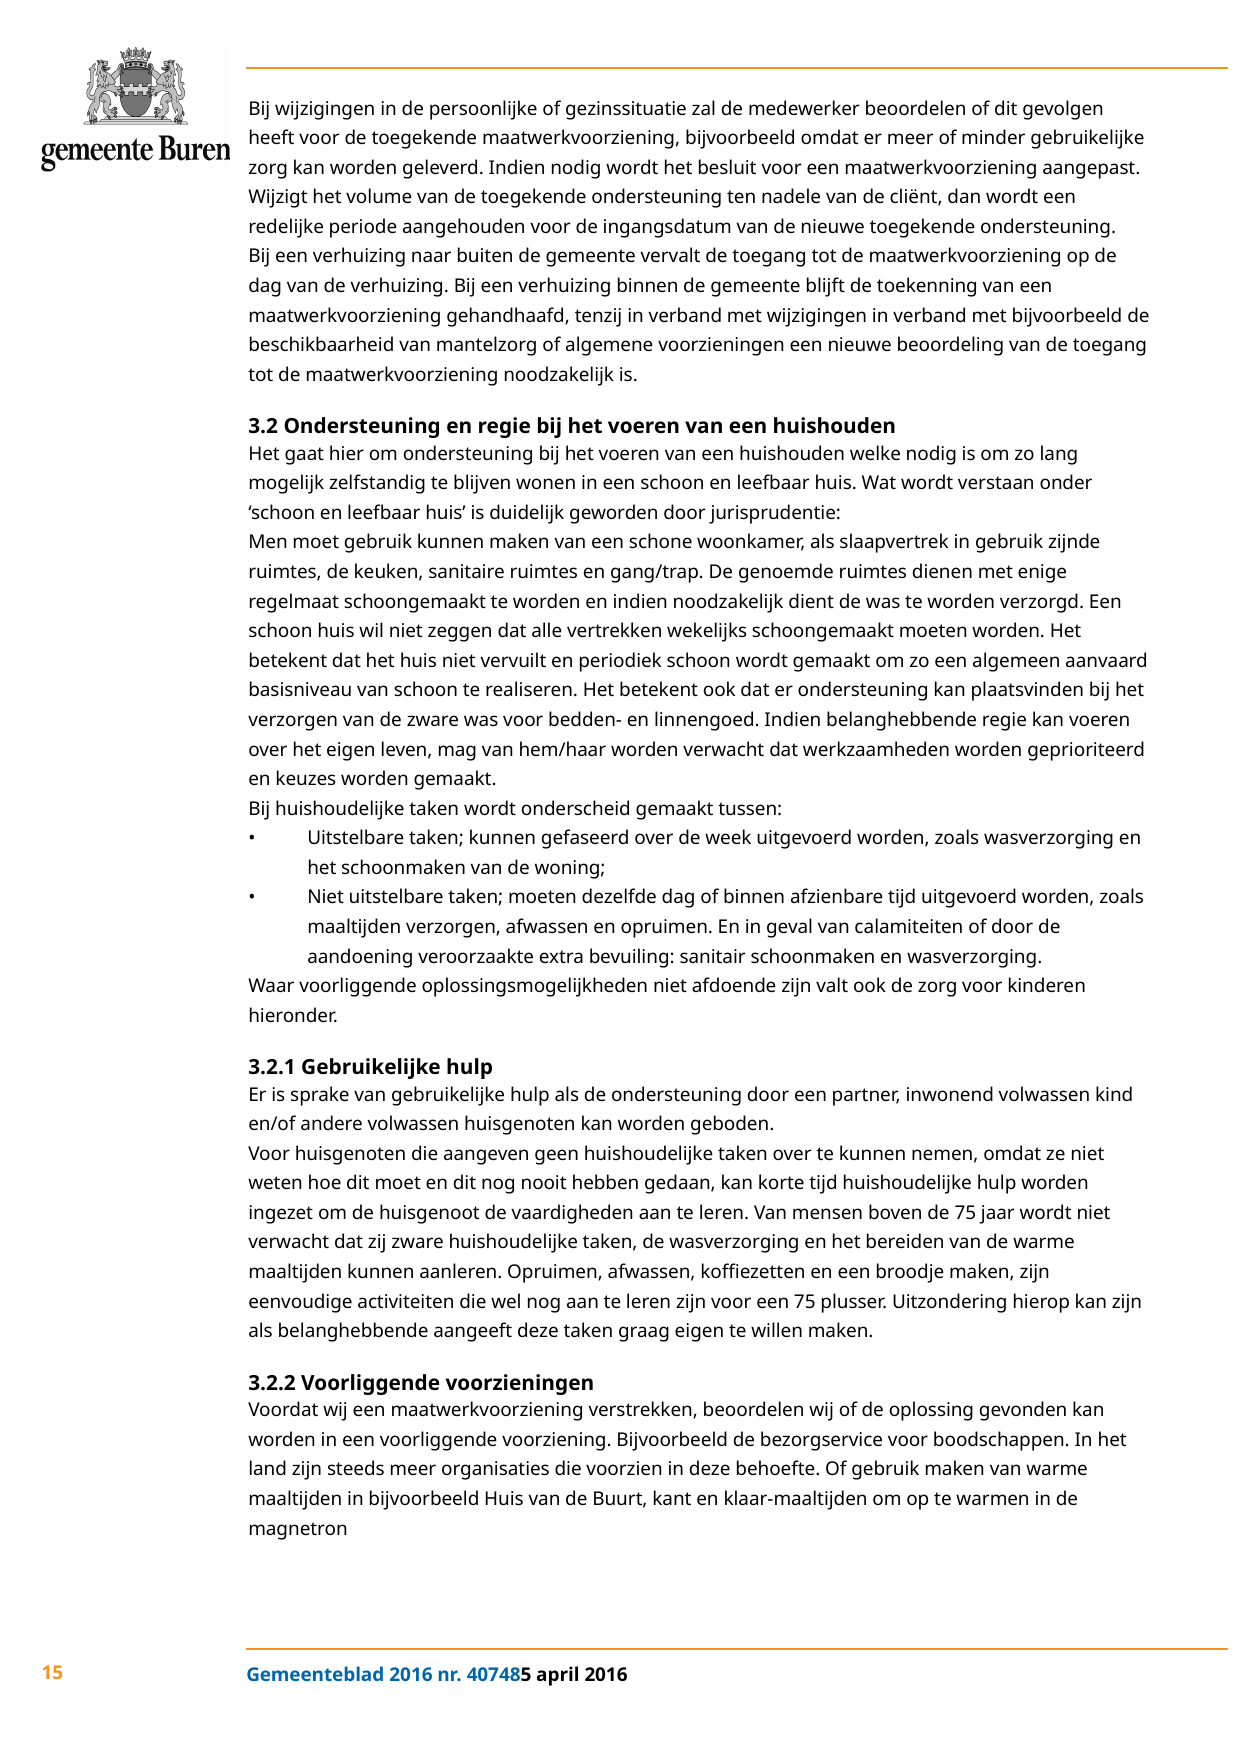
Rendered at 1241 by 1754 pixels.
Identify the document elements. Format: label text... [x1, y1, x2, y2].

list Uitstelbare taken; kunnen gefaseerd over de week uitgevoerd worden, zoals wasverzorging en het schoonmaken van de woning; [248, 824, 1152, 880]
text Voordat wij een maatwerkvoorziening verstrekken, beoordelen wij of de oplossing gevonden kan worden in een voorliggende voorziening. Bijvoorbeeld de bezorgservice voor boodschappen. In het land zijn steeds meer organisaties die voorzien in deze behoefte. Of gebruik maken van warme maaltijden in bijvoorbeeld Huis van de Buurt, kant en klaar-maaltijden om op te warmen in de magnetron [248, 1396, 1152, 1540]
text Bij een verhuizing naar buiten de gemeente vervalt de toegang tot de maatwerkvoorziening op de dag van de verhuizing. Bij een verhuizing binnen de gemeente blijft de toekenning van een maatwerkvoorziening gehandhaafd, tenzij in verband met wijzigingen in verband met bijvoorbeeld de beschikbaarheid van mantelzorg of algemene voorzieningen een nieuwe beoordeling van de toegang tot de maatwerkvoorziening noodzakelijk is. [248, 243, 1152, 387]
text Men moet gebruik kunnen maken van een schone woonkamer, als slaapvertrek in gebruik zijnde ruimtes, de keuken, sanitaire ruimtes en gang/trap. De genoemde ruimtes dienen met enige regelmaat schoongemaakt te worden en indien noodzakelijk dient de was te worden verzorgd. Een schoon huis wil niet zeggen dat alle vertrekken wekelijks schoongemaakt moeten worden. Het betekent dat het huis niet vervuilt en periodiek schoon wordt gemaakt om zo een algemeen aanvaard basisniveau van schoon te realiseren. Het betekent ook dat er ondersteuning kan plaatsvinden bij het verzorgen van de zware was voor bedden- en linnengoed. Indien belanghebbende regie kan voeren over het eigen leven, mag van hem/haar worden verwacht dat werkzaamheden worden geprioriteerd en keuzes worden gemaakt. [248, 529, 1152, 791]
text 3.2.1 Gebruikelijke hulp [248, 1052, 1152, 1081]
text Wijzigt het volume van de toegekende ondersteuning ten nadele van de cliënt, dan wordt een redelijke periode aangehouden voor de ingangsdatum van de nieuwe toegekende ondersteuning. [248, 183, 1152, 239]
text 3.2.2 Voorliggende voorzieningen [248, 1368, 1152, 1396]
text Er is sprake van gebruikelijke hulp als de ondersteuning door een partner, inwonend volwassen kind en/of andere volwassen huisgenoten kan worden geboden. [248, 1081, 1152, 1136]
text Waar voorliggende oplossingsmogelijkheden niet afdoende zijn valt ook de zorg voor kinderen hieronder. [248, 972, 1152, 1028]
text Voor huisgenoten die aangeven geen huishoudelijke taken over te kunnen nemen, omdat ze niet weten hoe dit moet en dit nog nooit hebben gedaan, kan korte tijd huishoudelijke hulp worden ingezet om de huisgenoot de vaardigheden aan te leren. Van mensen boven de 75 jaar wordt niet verwacht dat zij zware huishoudelijke taken, de wasverzorging en het bereiden van de warme maaltijden kunnen aanleren. Opruimen, afwassen, koffiezetten en een broodje maken, zijn eenvoudige activiteiten die wel nog aan te leren zijn voor een 75 plusser. Uitzondering hierop kan zijn als belanghebbende aangeeft deze taken graag eigen te willen maken. [248, 1140, 1152, 1343]
list Niet uitstelbare taken; moeten dezelfde dag of binnen afzienbare tijd uitgevoerd worden, zoals maaltijden verzorgen, afwassen en opruimen. En in geval van calamiteiten of door de aandoening veroorzaakte extra bevuiling: sanitair schoonmaken en wasverzorging. [248, 884, 1152, 968]
text Bij huishoudelijke taken wordt onderscheid gemaakt tussen: [248, 795, 1152, 821]
text 3.2 Ondersteuning en regie bij het voeren van een huishouden [248, 411, 1152, 440]
text Het gaat hier om ondersteuning bij het voeren van een huishouden welke nodig is om zo lang mogelijk zelfstandig te blijven wonen in een schoon en leefbaar huis. Wat wordt verstaan onder ‘schoon en leefbaar huis’ is duidelijk geworden door jurisprudentie: [248, 440, 1152, 525]
picture [41, 47, 231, 172]
text Bij wijzigingen in de persoonlijke of gezinssituatie zal de medewerker beoordelen of dit gevolgen heeft voor de toegekende maatwerkvoorziening, bijvoorbeeld omdat er meer of minder gebruikelijke zorg kan worden geleverd. Indien nodig wordt het besluit voor een maatwerkvoorziening aangepast. [248, 95, 1152, 180]
